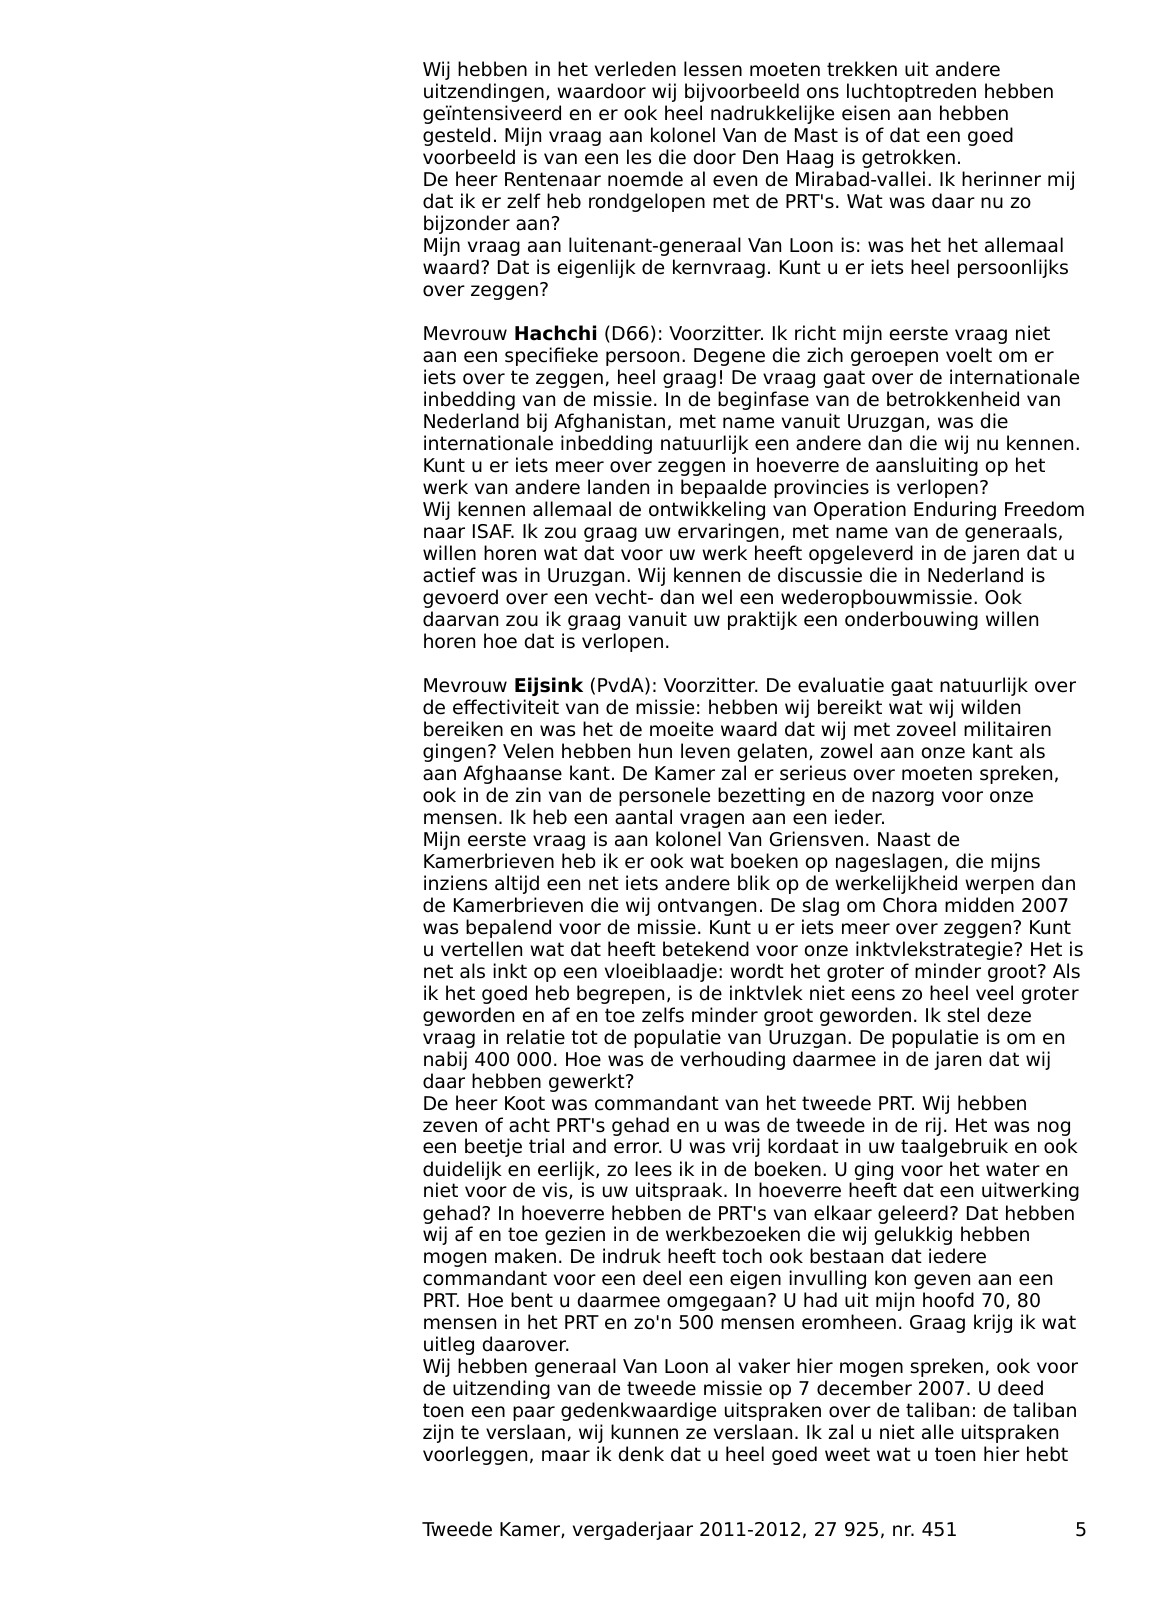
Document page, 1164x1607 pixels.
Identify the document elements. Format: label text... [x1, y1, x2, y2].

text Mevrouw Hachchi (D66): Voorzitter. Ik richt mijn eerste vraag niet aan een specifieke persoon. Degene die zich geroepen voelt om er iets over te zeggen, heel graag! De vraag gaat over de internationale inbedding van de missie. In de beginfase van de betrokkenheid van Nederland bij Afghanistan, met name vanuit Uruzgan, was die internationale inbedding natuurlijk een andere dan die wij nu kennen. Kunt u er iets meer over zeggen in hoeverre de aansluiting op het werk van andere landen in bepaalde provincies is verlopen? [422, 323, 1087, 499]
text De heer Koot was commandant van het tweede PRT. Wij hebben zeven of acht PRT's gehad en u was de tweede in de rij. Het was nog een beetje trial and error. U was vrij kordaat in uw taalgebruik en ook duidelijk en eerlijk, zo lees ik in de boeken. U ging voor het water en niet voor de vis, is uw uitspraak. In hoeverre heeft dat een uitwerking gehad? In hoeverre hebben de PRT's van elkaar geleerd? Dat hebben wij af en toe gezien in de werkbezoeken die wij gelukkig hebben mogen maken. De indruk heeft toch ook bestaan dat iedere commandant voor een deel een eigen invulling kon geven aan een PRT. Hoe bent u daarmee omgegaan? U had uit mijn hoofd 70, 80 mensen in het PRT en zo'n 500 mensen eromheen. Graag krijg ik wat uitleg daarover. [422, 1092, 1087, 1356]
text Mijn eerste vraag is aan kolonel Van Griensven. Naast de Kamerbrieven heb ik er ook wat boeken op nageslagen, die mijns inziens altijd een net iets andere blik op de werkelijkheid werpen dan de Kamerbrieven die wij ontvangen. De slag om Chora midden 2007 was bepalend voor de missie. Kunt u er iets meer over zeggen? Kunt u vertellen wat dat heeft betekend voor onze inktvlekstrategie? Het is net als inkt op een vloeiblaadje: wordt het groter of minder groot? Als ik het goed heb begrepen, is de inktvlek niet eens zo heel veel groter geworden en af en toe zelfs minder groot geworden. Ik stel deze vraag in relatie tot de populatie van Uruzgan. De populatie is om en nabij 400 000. Hoe was de verhouding daarmee in de jaren dat wij daar hebben gewerkt? [422, 829, 1087, 1092]
text Wij hebben in het verleden lessen moeten trekken uit andere uitzendingen, waardoor wij bijvoorbeeld ons luchtoptreden hebben geïntensiveerd en er ook heel nadrukkelijke eisen aan hebben gesteld. Mijn vraag aan kolonel Van de Mast is of dat een goed voorbeeld is van een les die door Den Haag is getrokken. [422, 59, 1087, 169]
text Wij hebben generaal Van Loon al vaker hier mogen spreken, ook voor de uitzending van de tweede missie op 7 december 2007. U deed toen een paar gedenkwaardige uitspraken over de taliban: de taliban zijn te verslaan, wij kunnen ze verslaan. Ik zal u niet alle uitspraken voorleggen, maar ik denk dat u heel goed weet wat u toen hier hebt [422, 1356, 1087, 1466]
text De heer Rentenaar noemde al even de Mirabad-vallei. Ik herinner mij dat ik er zelf heb rondgelopen met de PRT's. Wat was daar nu zo bijzonder aan? [422, 169, 1087, 235]
text Wij kennen allemaal de ontwikkeling van Operation Enduring Freedom naar ISAF. Ik zou graag uw ervaringen, met name van de generaals, willen horen wat dat voor uw werk heeft opgeleverd in de jaren dat u actief was in Uruzgan. Wij kennen de discussie die in Nederland is gevoerd over een vecht- dan wel een wederopbouwmissie. Ook daarvan zou ik graag vanuit uw praktijk een onderbouwing willen horen hoe dat is verlopen. [422, 499, 1087, 653]
text Mijn vraag aan luitenant-generaal Van Loon is: was het het allemaal waard? Dat is eigenlijk de kernvraag. Kunt u er iets heel persoonlijks over zeggen? [422, 235, 1087, 301]
text Mevrouw Eijsink (PvdA): Voorzitter. De evaluatie gaat natuurlijk over de effectiviteit van de missie: hebben wij bereikt wat wij wilden bereiken en was het de moeite waard dat wij met zoveel militairen gingen? Velen hebben hun leven gelaten, zowel aan onze kant als aan Afghaanse kant. De Kamer zal er serieus over moeten spreken, ook in de zin van de personele bezetting en de nazorg voor onze mensen. Ik heb een aantal vragen aan een ieder. [422, 675, 1087, 829]
